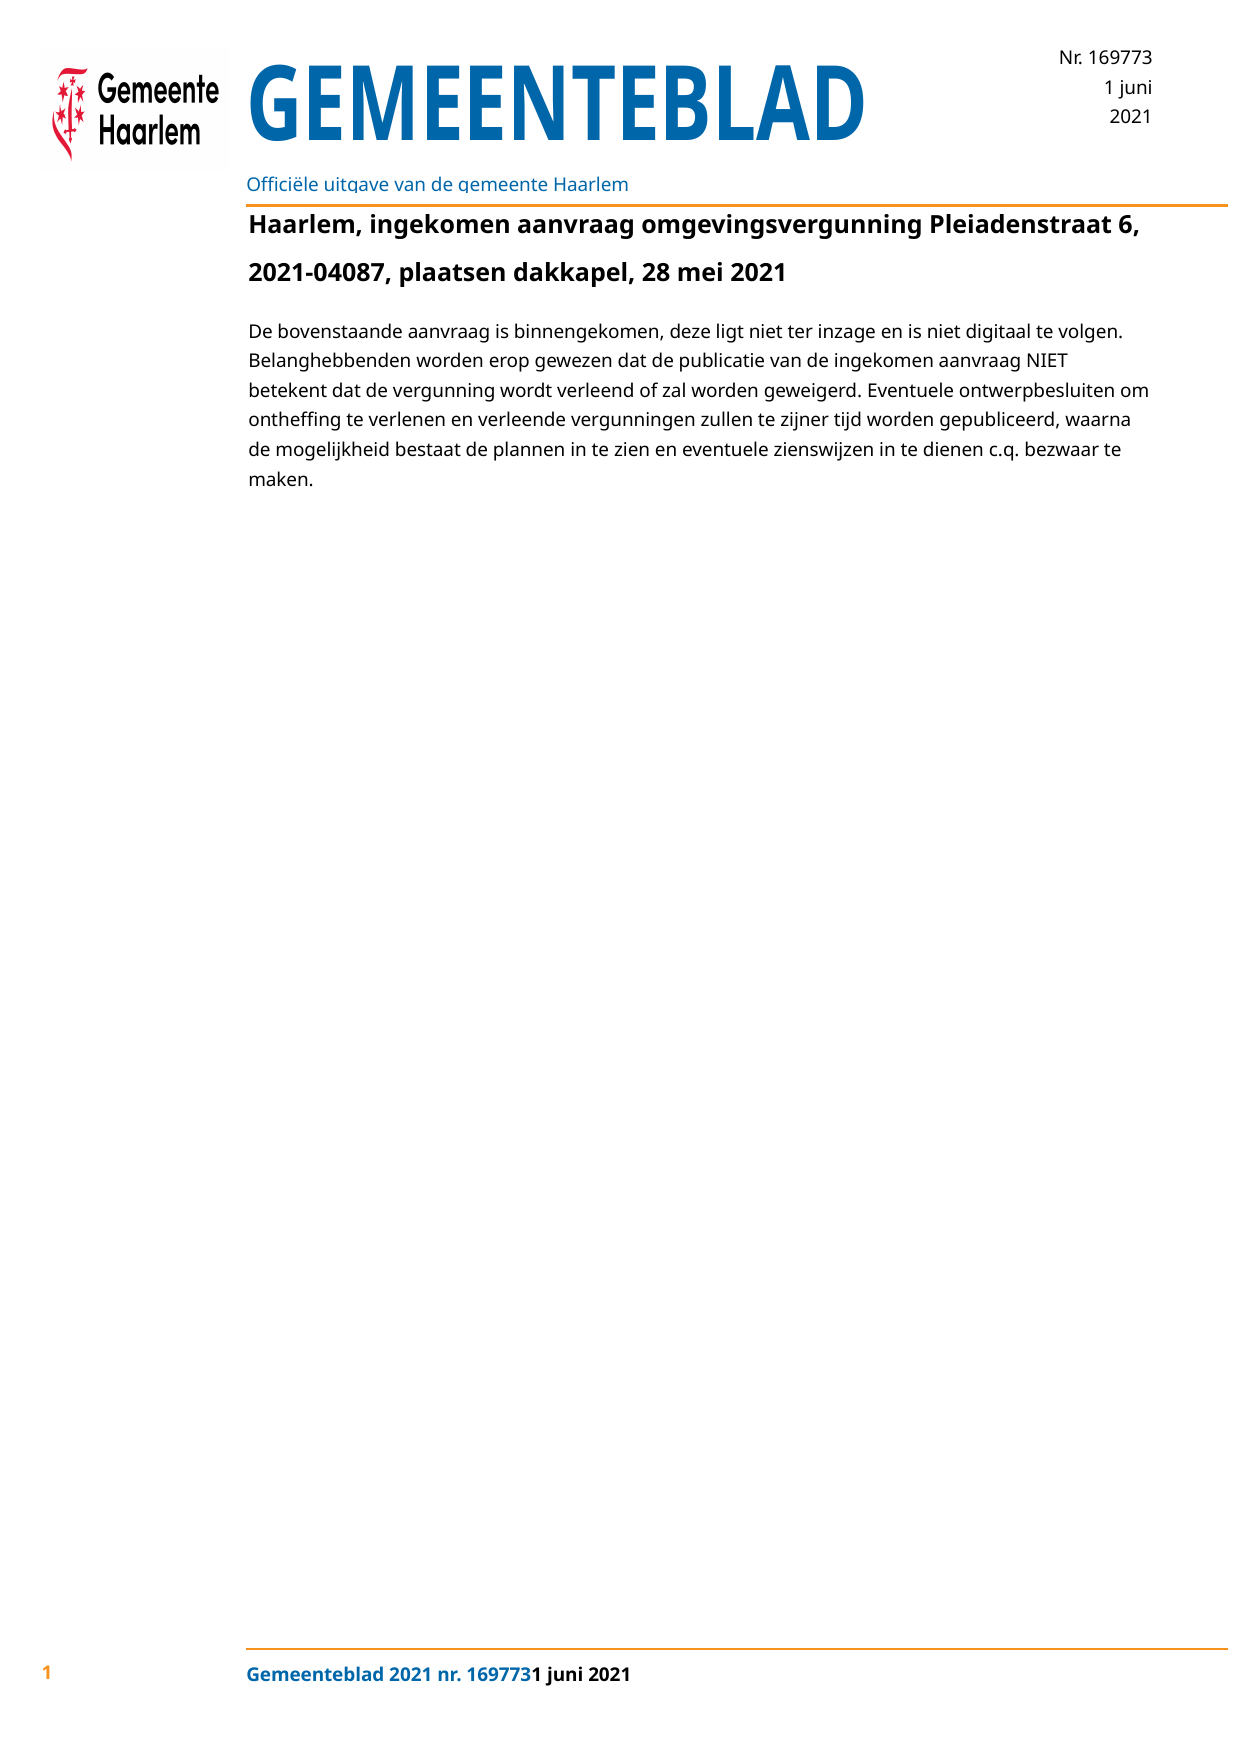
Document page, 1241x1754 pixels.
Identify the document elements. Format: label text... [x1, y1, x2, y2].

picture [41, 47, 231, 172]
text Haarlem, ingekomen aanvraag omgevingsvergunning Pleiadenstraat 6, 2021-04087, plaatsen dakkapel, 28 mei 2021 [248, 207, 1152, 288]
text De bovenstaande aanvraag is binnengekomen, deze ligt niet ter inzage en is niet digitaal te volgen. Belanghebbenden worden erop gewezen dat de publicatie van de ingekomen aanvraag NIET betekent dat de vergunning wordt verleend of zal worden geweigerd. Eventuele ontwerpbesluiten om ontheffing te verlenen en verleende vergunningen zullen te zijner tijd worden gepubliceerd, waarna de mogelijkheid bestaat de plannen in te zien en eventuele zienswijzen in te dienen c.q. bezwaar te maken. [248, 318, 1152, 492]
